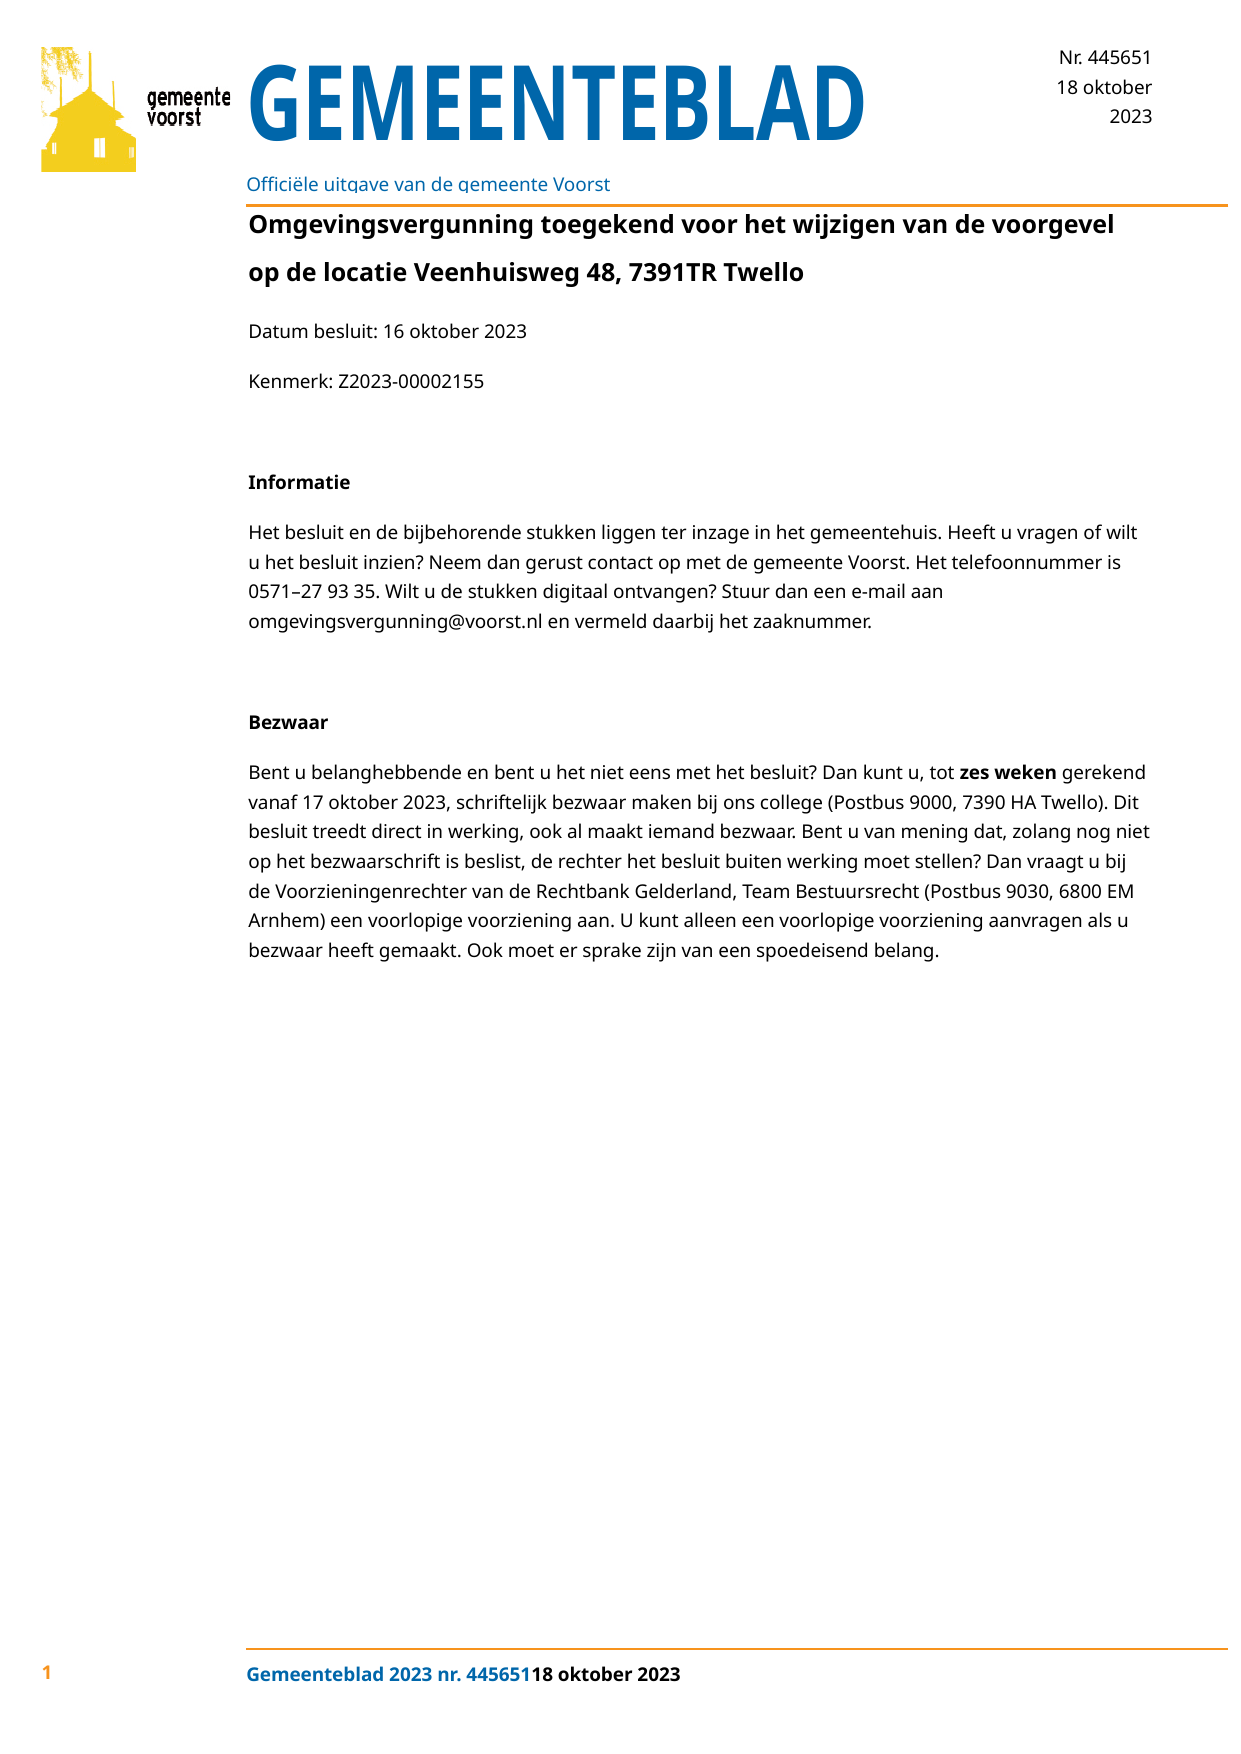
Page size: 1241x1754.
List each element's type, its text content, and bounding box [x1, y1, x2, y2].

text Bezwaar [248, 709, 1152, 735]
text Informatie [248, 469, 1152, 495]
text Het besluit en de bijbehorende stukken liggen ter inzage in het gemeentehuis. Heeft u vragen of wilt u het besluit inzien? Neem dan gerust contact op met de gemeente Voorst. Het telefoonnummer is 0571–27 93 35. Wilt u de stukken digitaal ontvangen? Stuur dan een e-mail aan omgevingsvergunning@voorst.nl en vermeld daarbij het zaaknummer. [248, 519, 1152, 634]
text Kenmerk: Z2023-00002155 [248, 368, 1152, 394]
picture [41, 47, 231, 172]
text Datum besluit: 16 oktober 2023 [248, 318, 1152, 344]
text Omgevingsvergunning toegekend voor het wijzigen van de voorgevel op de locatie Veenhuisweg 48, 7391TR Twello [248, 207, 1152, 288]
text Bent u belanghebbende en bent u het niet eens met het besluit? Dan kunt u, tot zes weken gerekend vanaf 17 oktober 2023, schriftelijk bezwaar maken bij ons college (Postbus 9000, 7390 HA Twello). Dit besluit treedt direct in werking, ook al maakt iemand bezwaar. Bent u van mening dat, zolang nog niet op het bezwaarschrift is beslist, de rechter het besluit buiten werking moet stellen? Dan vraagt u bij de Voorzieningenrechter van de Rechtbank Gelderland, Team Bestuursrecht (Postbus 9030, 6800 EM Arnhem) een voorlopige voorziening aan. U kunt alleen een voorlopige voorziening aanvragen als u bezwaar heeft gemaakt. Ook moet er sprake zijn van een spoedeisend belang. [248, 759, 1152, 963]
